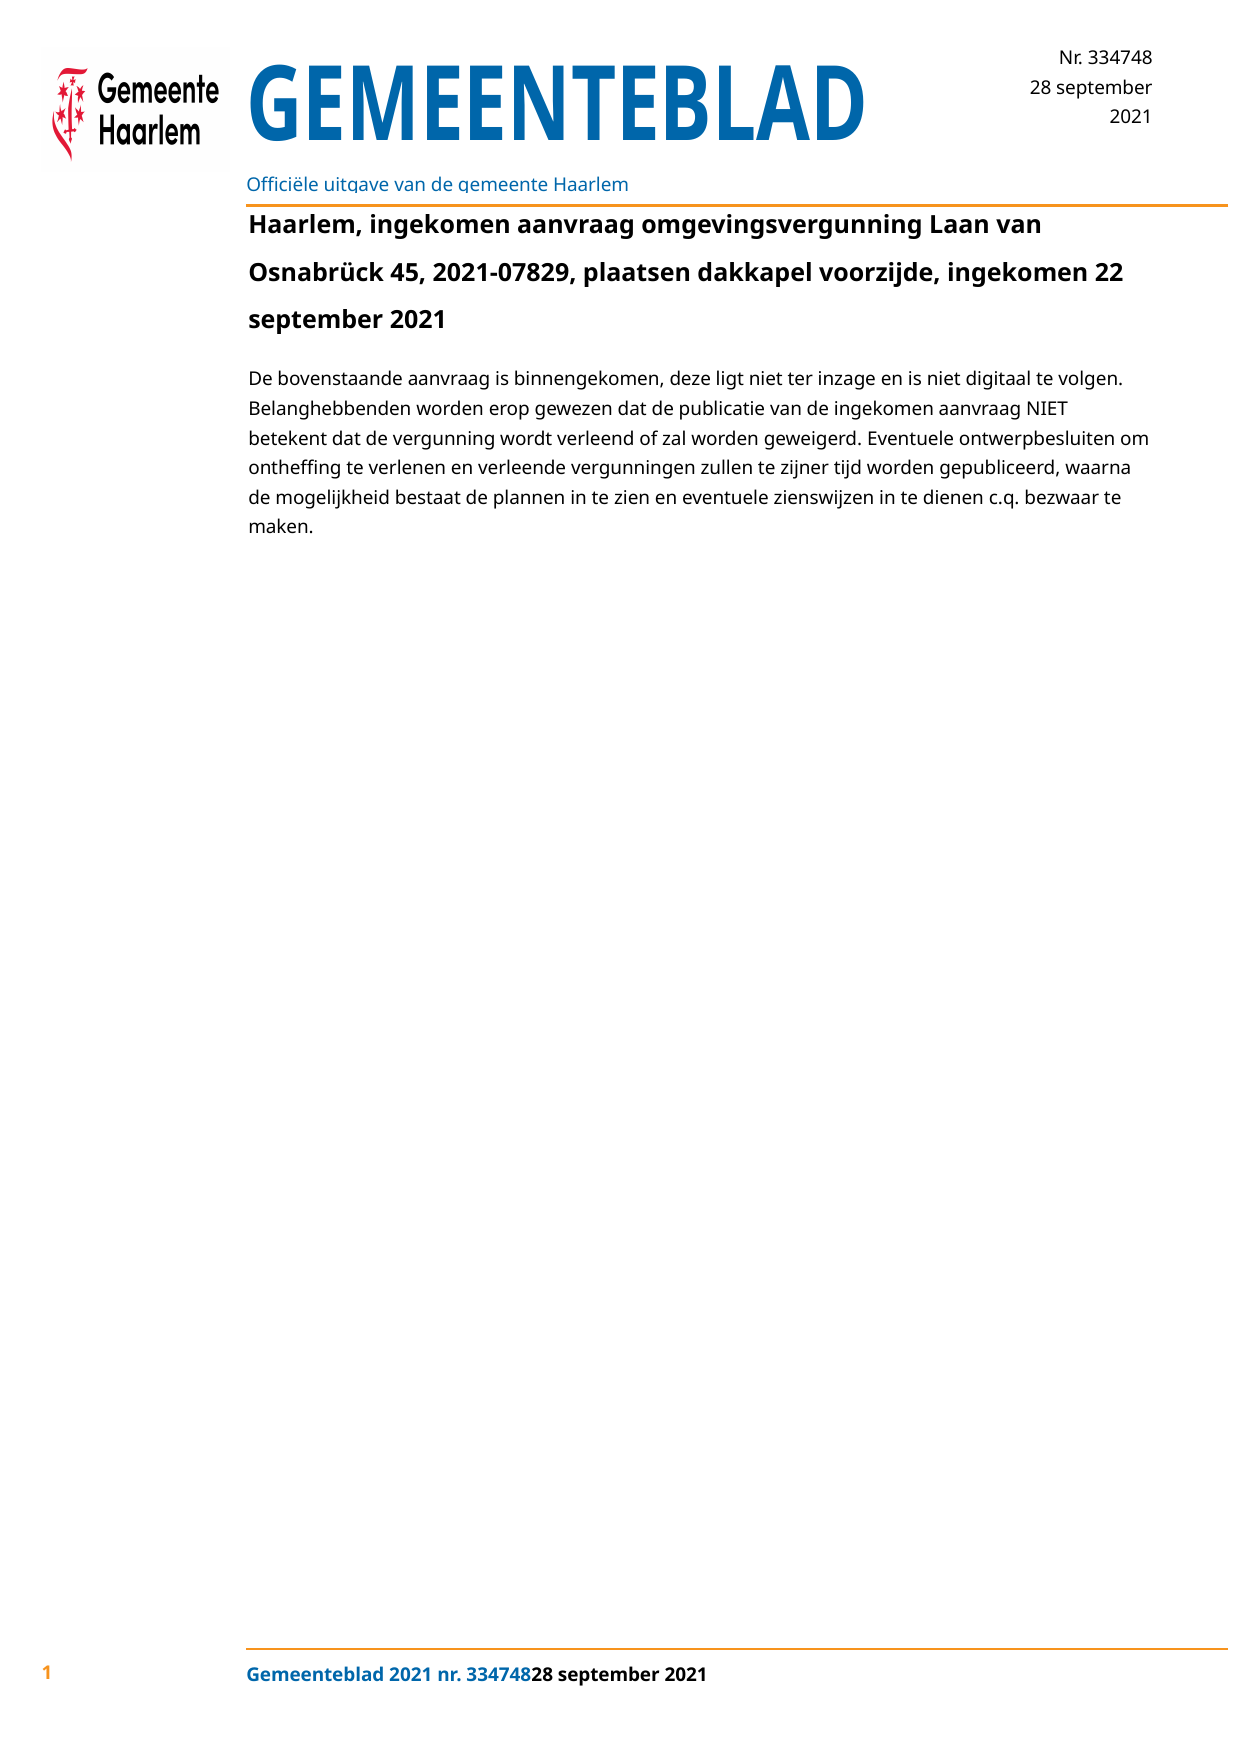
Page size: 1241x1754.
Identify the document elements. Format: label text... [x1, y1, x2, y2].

picture [41, 47, 231, 172]
text De bovenstaande aanvraag is binnengekomen, deze ligt niet ter inzage en is niet digitaal te volgen. Belanghebbenden worden erop gewezen dat de publicatie van de ingekomen aanvraag NIET betekent dat de vergunning wordt verleend of zal worden geweigerd. Eventuele ontwerpbesluiten om ontheffing te verlenen en verleende vergunningen zullen te zijner tijd worden gepubliceerd, waarna de mogelijkheid bestaat de plannen in te zien en eventuele zienswijzen in te dienen c.q. bezwaar te maken. [248, 366, 1152, 539]
text Haarlem, ingekomen aanvraag omgevingsvergunning Laan van Osnabrück 45, 2021-07829, plaatsen dakkapel voorzijde, ingekomen 22 september 2021 [248, 207, 1152, 336]
